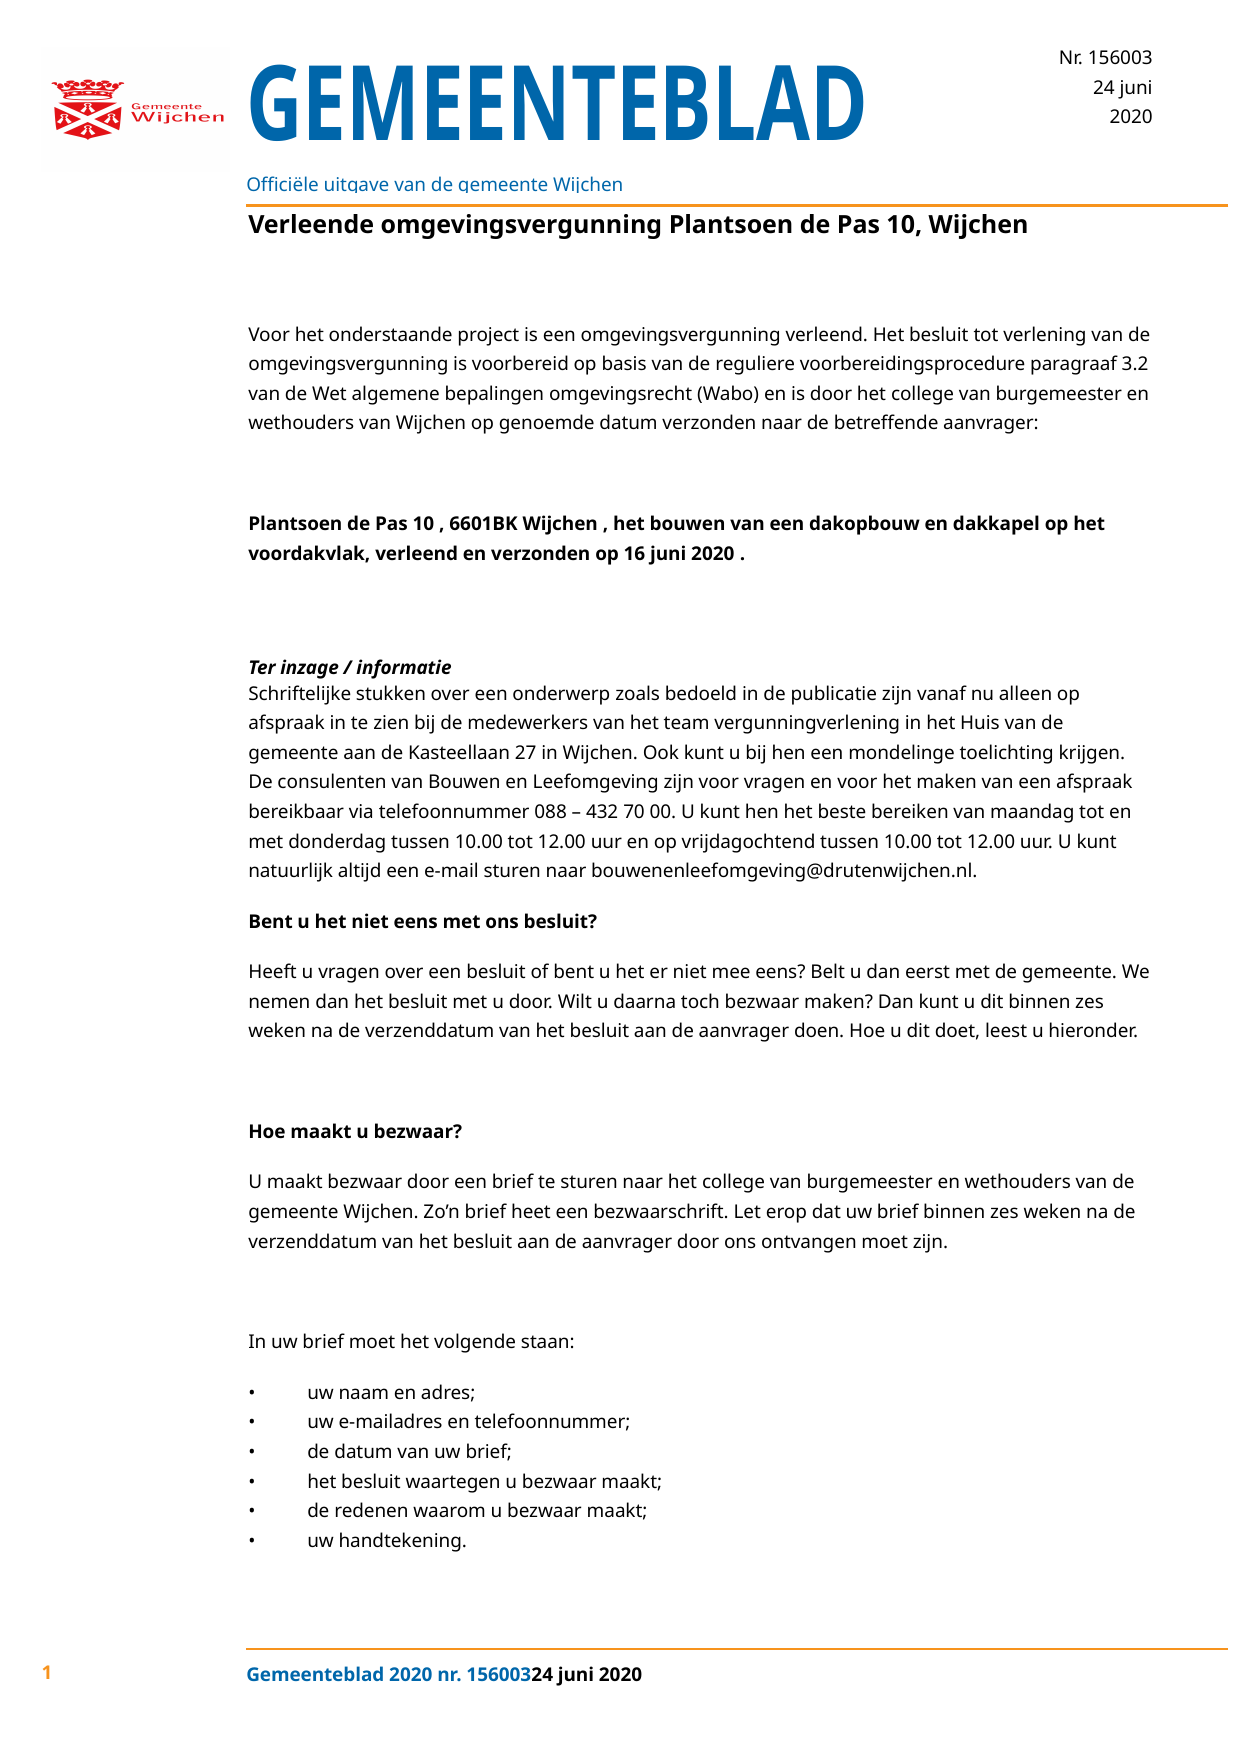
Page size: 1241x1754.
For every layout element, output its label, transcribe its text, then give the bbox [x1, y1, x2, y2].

list uw naam en adres; [248, 1379, 1152, 1405]
list het besluit waartegen u bezwaar maakt; [248, 1468, 1152, 1494]
text Ter inzage / informatie [248, 654, 1152, 680]
text Heeft u vragen over een besluit of bent u het er niet mee eens? Belt u dan eerst met de gemeente. We nemen dan het besluit met u door. Wilt u daarna toch bezwaar maken? Dan kunt u dit binnen zes weken na de verzenddatum van het besluit aan de aanvrager doen. Hoe u dit doet, leest u hieronder. [248, 958, 1152, 1043]
text In uw brief moet het volgende staan: [248, 1329, 1152, 1354]
text U maakt bezwaar door een brief te sturen naar het college van burgemeester en wethouders van de gemeente Wijchen. Zo’n brief heet een bezwaarschrift. Let erop dat uw brief binnen zes weken na de verzenddatum van het besluit aan de aanvrager door ons ontvangen moet zijn. [248, 1169, 1152, 1254]
text Voor het onderstaande project is een omgevingsvergunning verleend. Het besluit tot verlening van de omgevingsvergunning is voorbereid op basis van de reguliere voorbereidingsprocedure paragraaf 3.2 van de Wet algemene bepalingen omgevingsrecht (Wabo) en is door het college van burgemeester en wethouders van Wijchen op genoemde datum verzonden naar de betreffende aanvrager: [248, 321, 1152, 435]
list uw handtekening. [248, 1527, 1152, 1553]
text Bent u het niet eens met ons besluit? [248, 908, 1152, 934]
text Schriftelijke stukken over een onderwerp zoals bedoeld in de publicatie zijn vanaf nu alleen op afspraak in te zien bij de medewerkers van het team vergunningverlening in het Huis van de gemeente aan de Kasteellaan 27 in Wijchen. Ook kunt u bij hen een mondelinge toelichting krijgen. De consulenten van Bouwen en Leefomgeving zijn voor vragen en voor het maken van een afspraak bereikbaar via telefoonnummer 088 – 432 70 00. U kunt hen het beste bereiken van maandag tot en met donderdag tussen 10.00 tot 12.00 uur en op vrijdagochtend tussen 10.00 tot 12.00 uur. U kunt natuurlijk altijd een e-mail sturen naar bouwenenleefomgeving@drutenwijchen.nl. [248, 680, 1152, 883]
text Verleende omgevingsvergunning Plantsoen de Pas 10, Wijchen [248, 207, 1152, 241]
list de datum van uw brief; [248, 1438, 1152, 1464]
text Plantsoen de Pas 10 , 6601BK Wijchen , het bouwen van een dakopbouw en dakkapel op het voordakvlak, verleend en verzonden op 16 juni 2020 . [248, 510, 1152, 566]
list uw e-mailadres en telefoonnummer; [248, 1409, 1152, 1434]
list de redenen waarom u bezwaar maakt; [248, 1497, 1152, 1523]
text Hoe maakt u bezwaar? [248, 1118, 1152, 1144]
picture [41, 47, 231, 172]
